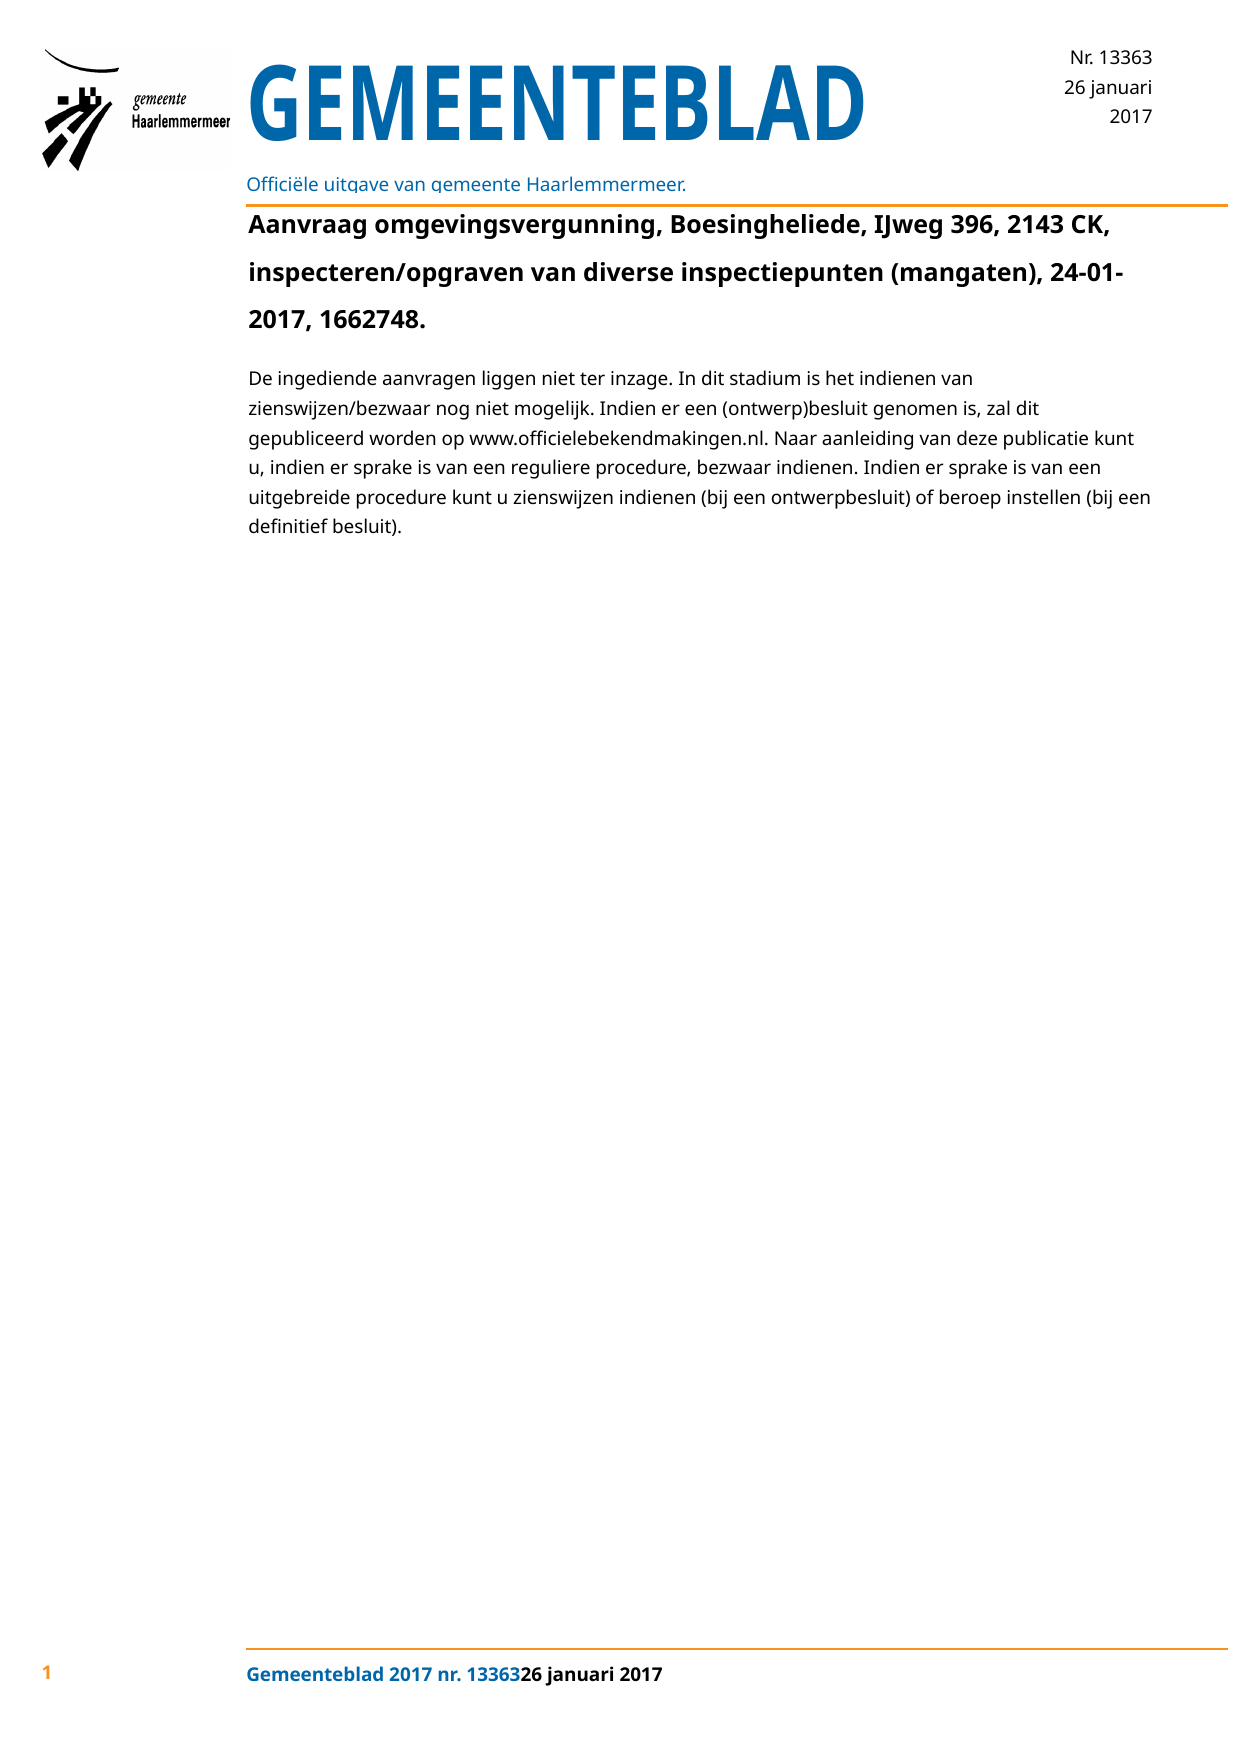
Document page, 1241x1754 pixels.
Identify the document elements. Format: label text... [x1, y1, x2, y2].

text Aanvraag omgevingsvergunning, Boesingheliede, IJweg 396, 2143 CK, inspecteren/opgraven van diverse inspectiepunten (mangaten), 24-01-2017, 1662748. [248, 207, 1152, 336]
text De ingediende aanvragen liggen niet ter inzage. In dit stadium is het indienen van zienswijzen/bezwaar nog niet mogelijk. Indien er een (ontwerp)besluit genomen is, zal dit gepubliceerd worden op www.officielebekendmakingen.nl. Naar aanleiding van deze publicatie kunt u, indien er sprake is van een reguliere procedure, bezwaar indienen. Indien er sprake is van een uitgebreide procedure kunt u zienswijzen indienen (bij een ontwerpbesluit) of beroep instellen (bij een definitief besluit). [248, 366, 1152, 539]
picture [41, 47, 231, 172]
